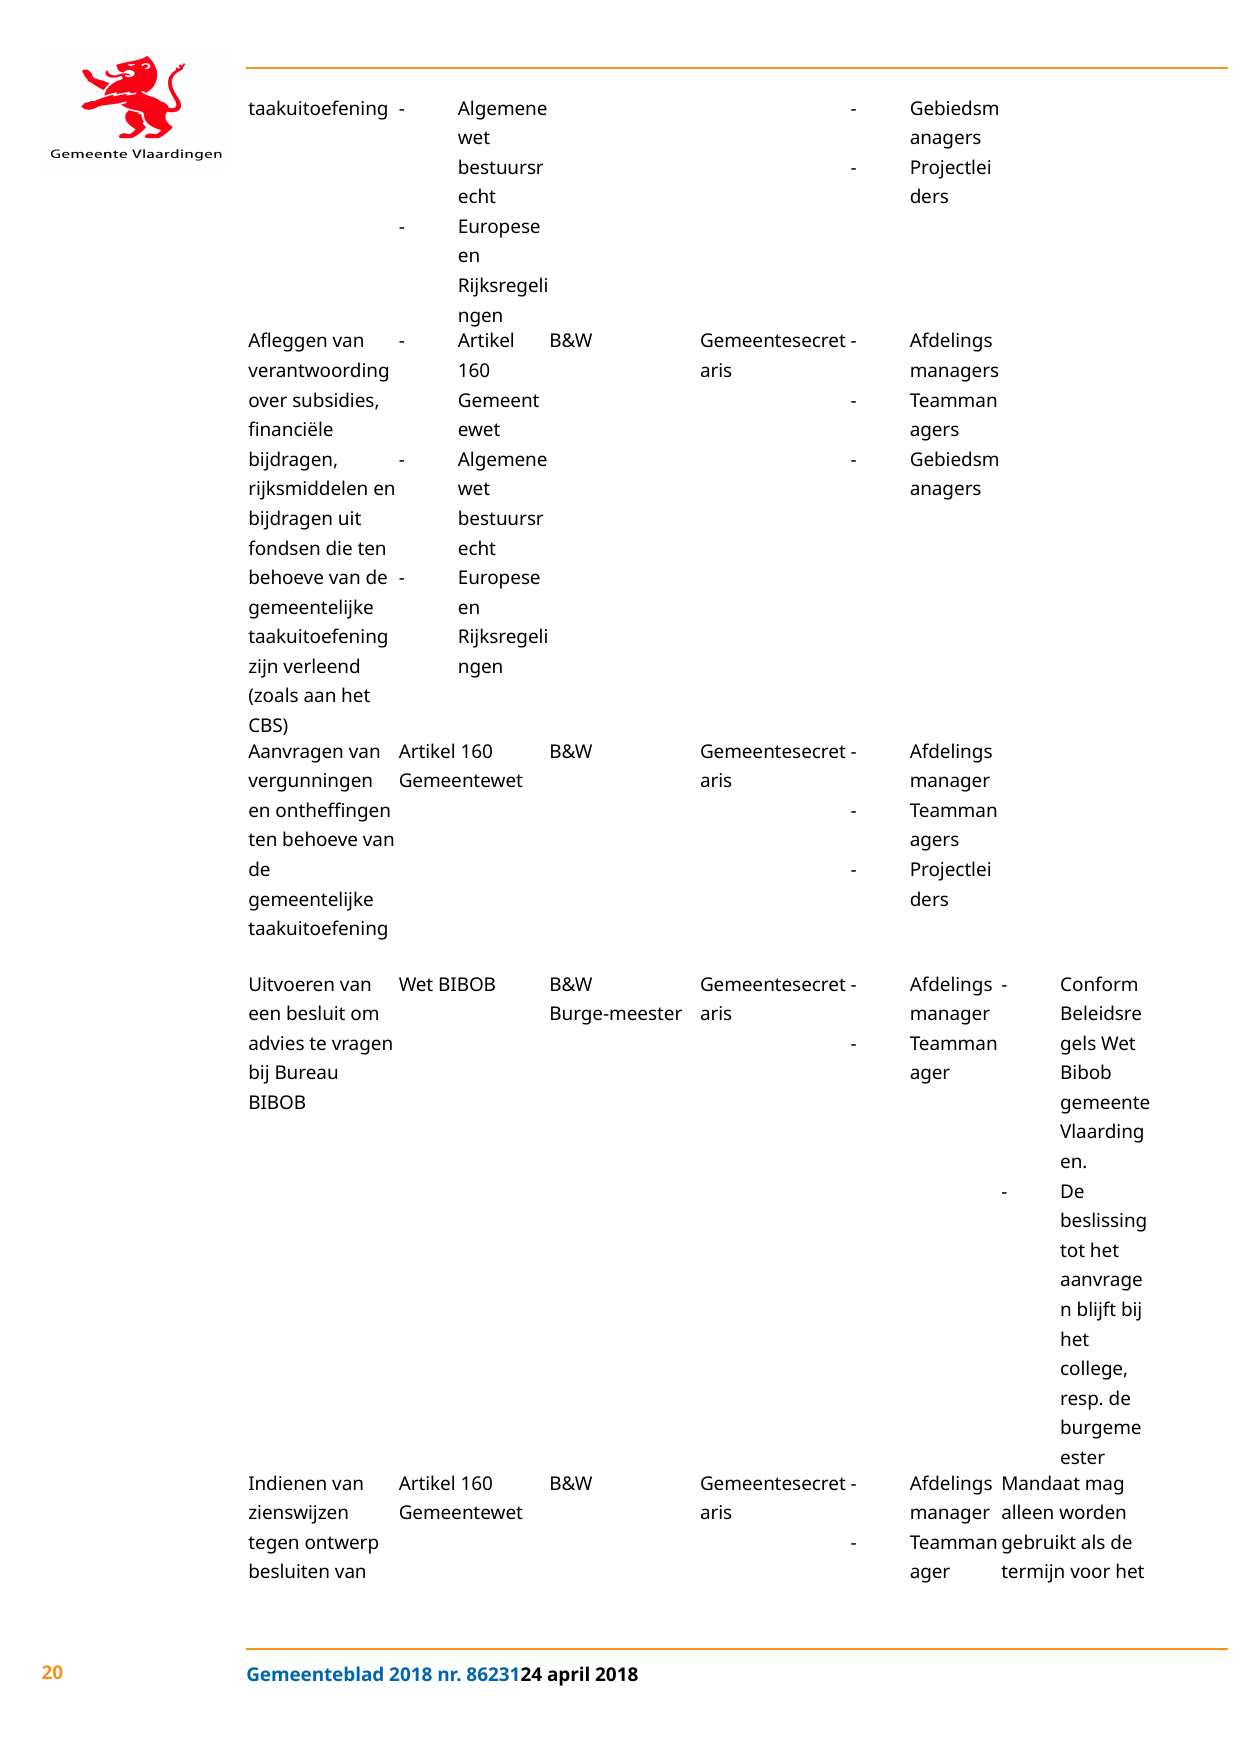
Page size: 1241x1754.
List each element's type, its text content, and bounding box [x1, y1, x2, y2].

table_cell Gemeentesecretaris [700, 1470, 850, 1584]
table_cell Afdelingsmanager Teammanager [850, 1470, 1001, 1584]
table_cell [1001, 328, 1152, 738]
table_cell Algemene wet bestuursrecht Europese en Rijksregelingen [399, 95, 549, 328]
table_cell Afdelingsmanager Teammanagers Projectleiders [850, 738, 1001, 971]
table_cell Artikel 160 Gemeentewet [399, 738, 549, 971]
table_cell Gemeentesecretaris [700, 971, 850, 1470]
table_cell [1001, 95, 1152, 328]
table_cell Uitvoeren van een besluit om advies te vragen bij Bureau BIBOB [248, 971, 398, 1470]
table_cell B&W [549, 738, 700, 971]
table_cell B&W Burge-meester [549, 971, 700, 1470]
table_cell Conform Beleidsregels Wet Bibob gemeente Vlaardingen. De beslissing tot het aanvragen blijft bij het college, resp. de burgemeester [1001, 971, 1152, 1470]
table_cell B&W [549, 328, 700, 738]
table_cell Gemeentesecretaris [700, 328, 850, 738]
table_cell [1001, 738, 1152, 971]
table_cell taakuitoefening [248, 95, 398, 328]
table_cell Artikel 160 Gemeentewet Algemene wet bestuursrecht Europese en Rijksregelingen [399, 328, 549, 738]
table_cell Indienen van zienswijzen tegen ontwerp besluiten van [248, 1470, 398, 1584]
table_cell Afdelingsmanagers Teammanagers Gebiedsmanagers [850, 328, 1001, 738]
table_cell Aanvragen van vergunningen en ontheffingen ten behoeve van de gemeentelijke taakuitoefening [248, 738, 398, 971]
table_cell Afleggen van verantwoording over subsidies, financiële bijdragen, rijksmiddelen en bijdragen uit fondsen die ten behoeve van de gemeentelijke taakuitoefening zijn verleend (zoals aan het CBS) [248, 328, 398, 738]
table_cell [700, 95, 850, 328]
table_cell [549, 95, 700, 328]
table_cell Afdelingsmanager Teammanager [850, 971, 1001, 1470]
table_cell Mandaat mag alleen worden gebruikt als de termijn voor het [1001, 1470, 1152, 1584]
table_cell Artikel 160 Gemeentewet [399, 1470, 549, 1584]
table_cell Gemeentesecretaris [700, 738, 850, 971]
picture [41, 47, 231, 172]
table_cell Gebiedsmanagers Projectleiders [850, 95, 1001, 328]
table_cell B&W [549, 1470, 700, 1584]
table_cell Wet BIBOB [399, 971, 549, 1470]
